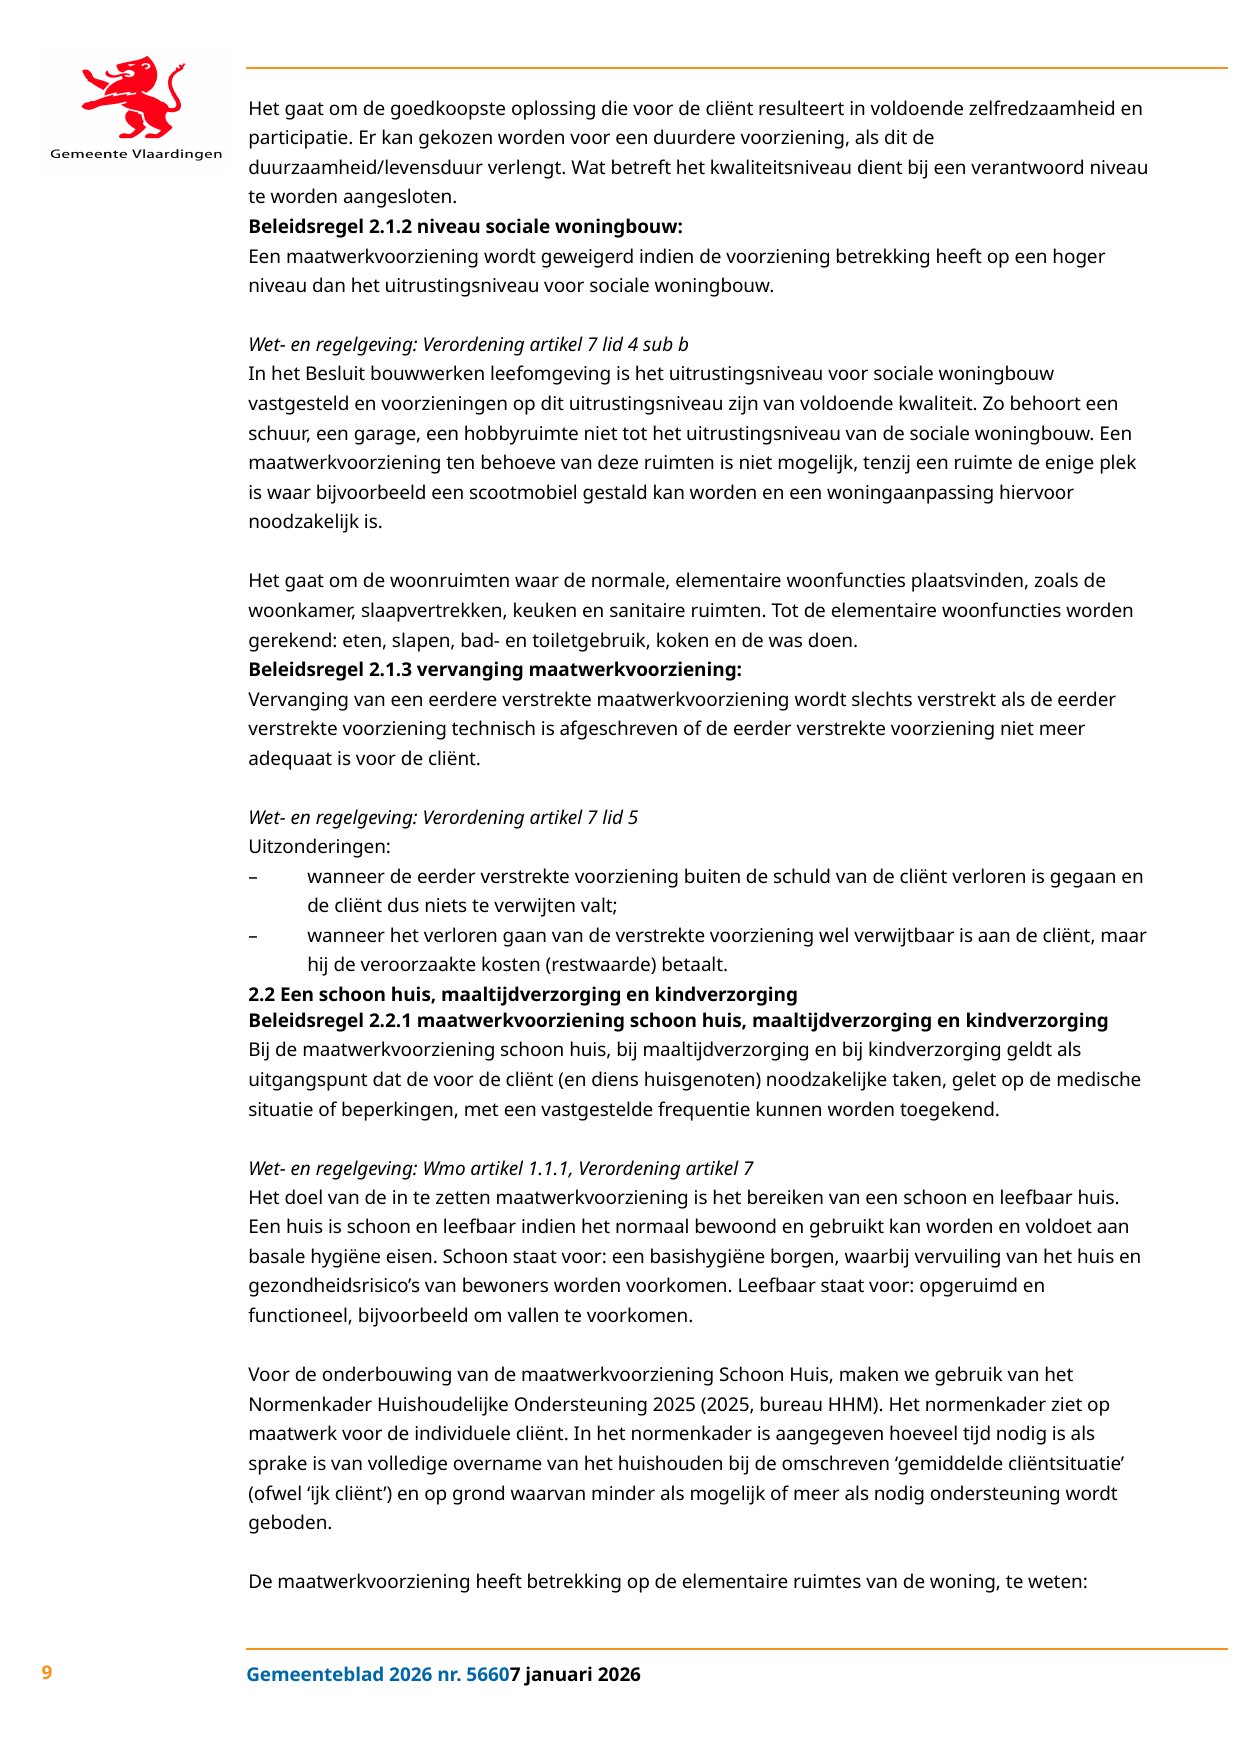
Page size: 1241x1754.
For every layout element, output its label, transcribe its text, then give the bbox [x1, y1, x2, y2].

text Het gaat om de woonruimten waar de normale, elementaire woonfuncties plaatsvinden, zoals de woonkamer, slaapvertrekken, keuken en sanitaire ruimten. Tot de elementaire woonfuncties worden gerekend: eten, slapen, bad- en toiletgebruik, koken en de was doen. [248, 568, 1152, 652]
text Voor de onderbouwing van de maatwerkvoorziening Schoon Huis, maken we gebruik van het Normenkader Huishoudelijke Ondersteuning 2025 (2025, bureau HHM). Het normenkader ziet op maatwerk voor de individuele cliënt. In het normenkader is aangegeven hoeveel tijd nodig is als sprake is van volledige overname van het huishouden bij de omschreven ‘gemiddelde cliëntsituatie’ (ofwel ‘ijk cliënt’) en op grond waarvan minder als mogelijk of meer als nodig ondersteuning wordt geboden. [248, 1361, 1152, 1535]
table_header Beleidsregel 2.1.3 vervanging maatwerkvoorziening: Vervanging van een eerdere verstrekte maatwerkvoorziening wordt slechts verstrekt als de eerder verstrekte voorziening technisch is afgeschreven of de eerder verstrekte voorziening niet meer adequaat is voor de cliënt. Wet- en regelgeving: Verordening artikel 7 lid 5 [248, 656, 1152, 830]
text De maatwerkvoorziening heeft betrekking op de elementaire ruimtes van de woning, te weten: [248, 1568, 1152, 1594]
list wanneer het verloren gaan van de verstrekte voorziening wel verwijtbaar is aan de cliënt, maar hij de veroorzaakte kosten (restwaarde) betaalt. [248, 922, 1152, 977]
table_header Beleidsregel 2.2.1 maatwerkvoorziening schoon huis, maaltijdverzorging en kindverzorging Bij de maatwerkvoorziening schoon huis, bij maaltijdverzorging en bij kindverzorging geldt als uitgangspunt dat de voor de cliënt (en diens huisgenoten) noodzakelijke taken, gelet op de medische situatie of beperkingen, met een vastgestelde frequentie kunnen worden toegekend. Wet- en regelgeving: Wmo artikel 1.1.1, Verordening artikel 7 [248, 1007, 1152, 1181]
text Het gaat om de goedkoopste oplossing die voor de cliënt resulteert in voldoende zelfredzaamheid en participatie. Er kan gekozen worden voor een duurdere voorziening, als dit de duurzaamheid/levensduur verlengt. Wat betreft het kwaliteitsniveau dient bij een verantwoord niveau te worden aangesloten. [248, 95, 1152, 209]
list wanneer de eerder verstrekte voorziening buiten de schuld van de cliënt verloren is gegaan en de cliënt dus niets te verwijten valt; [248, 863, 1152, 918]
text In het Besluit bouwwerken leefomgeving is het uitrustingsniveau voor sociale woningbouw vastgesteld en voorzieningen op dit uitrustingsniveau zijn van voldoende kwaliteit. Zo behoort een schuur, een garage, een hobbyruimte niet tot het uitrustingsniveau van de sociale woningbouw. Een maatwerkvoorziening ten behoeve van deze ruimten is niet mogelijk, tenzij een ruimte de enige plek is waar bijvoorbeeld een scootmobiel gestald kan worden en een woningaanpassing hiervoor noodzakelijk is. [248, 361, 1152, 534]
text Het doel van de in te zetten maatwerkvoorziening is het bereiken van een schoon en leefbaar huis. Een huis is schoon en leefbaar indien het normaal bewoond en gebruikt kan worden en voldoet aan basale hygiëne eisen. Schoon staat voor: een basishygiëne borgen, waarbij vervuiling van het huis en gezondheidsrisico’s van bewoners worden voorkomen. Leefbaar staat voor: opgeruimd en functioneel, bijvoorbeeld om vallen te voorkomen. [248, 1184, 1152, 1328]
text 2.2 Een schoon huis, maaltijdverzorging en kindverzorging [248, 981, 1152, 1007]
picture [41, 47, 231, 172]
table_header Beleidsregel 2.1.2 niveau sociale woningbouw: Een maatwerkvoorziening wordt geweigerd indien de voorziening betrekking heeft op een hoger niveau dan het uitrustingsniveau voor sociale woningbouw. Wet- en regelgeving: Verordening artikel 7 lid 4 sub b [248, 213, 1152, 357]
text Uitzonderingen: [248, 833, 1152, 859]
